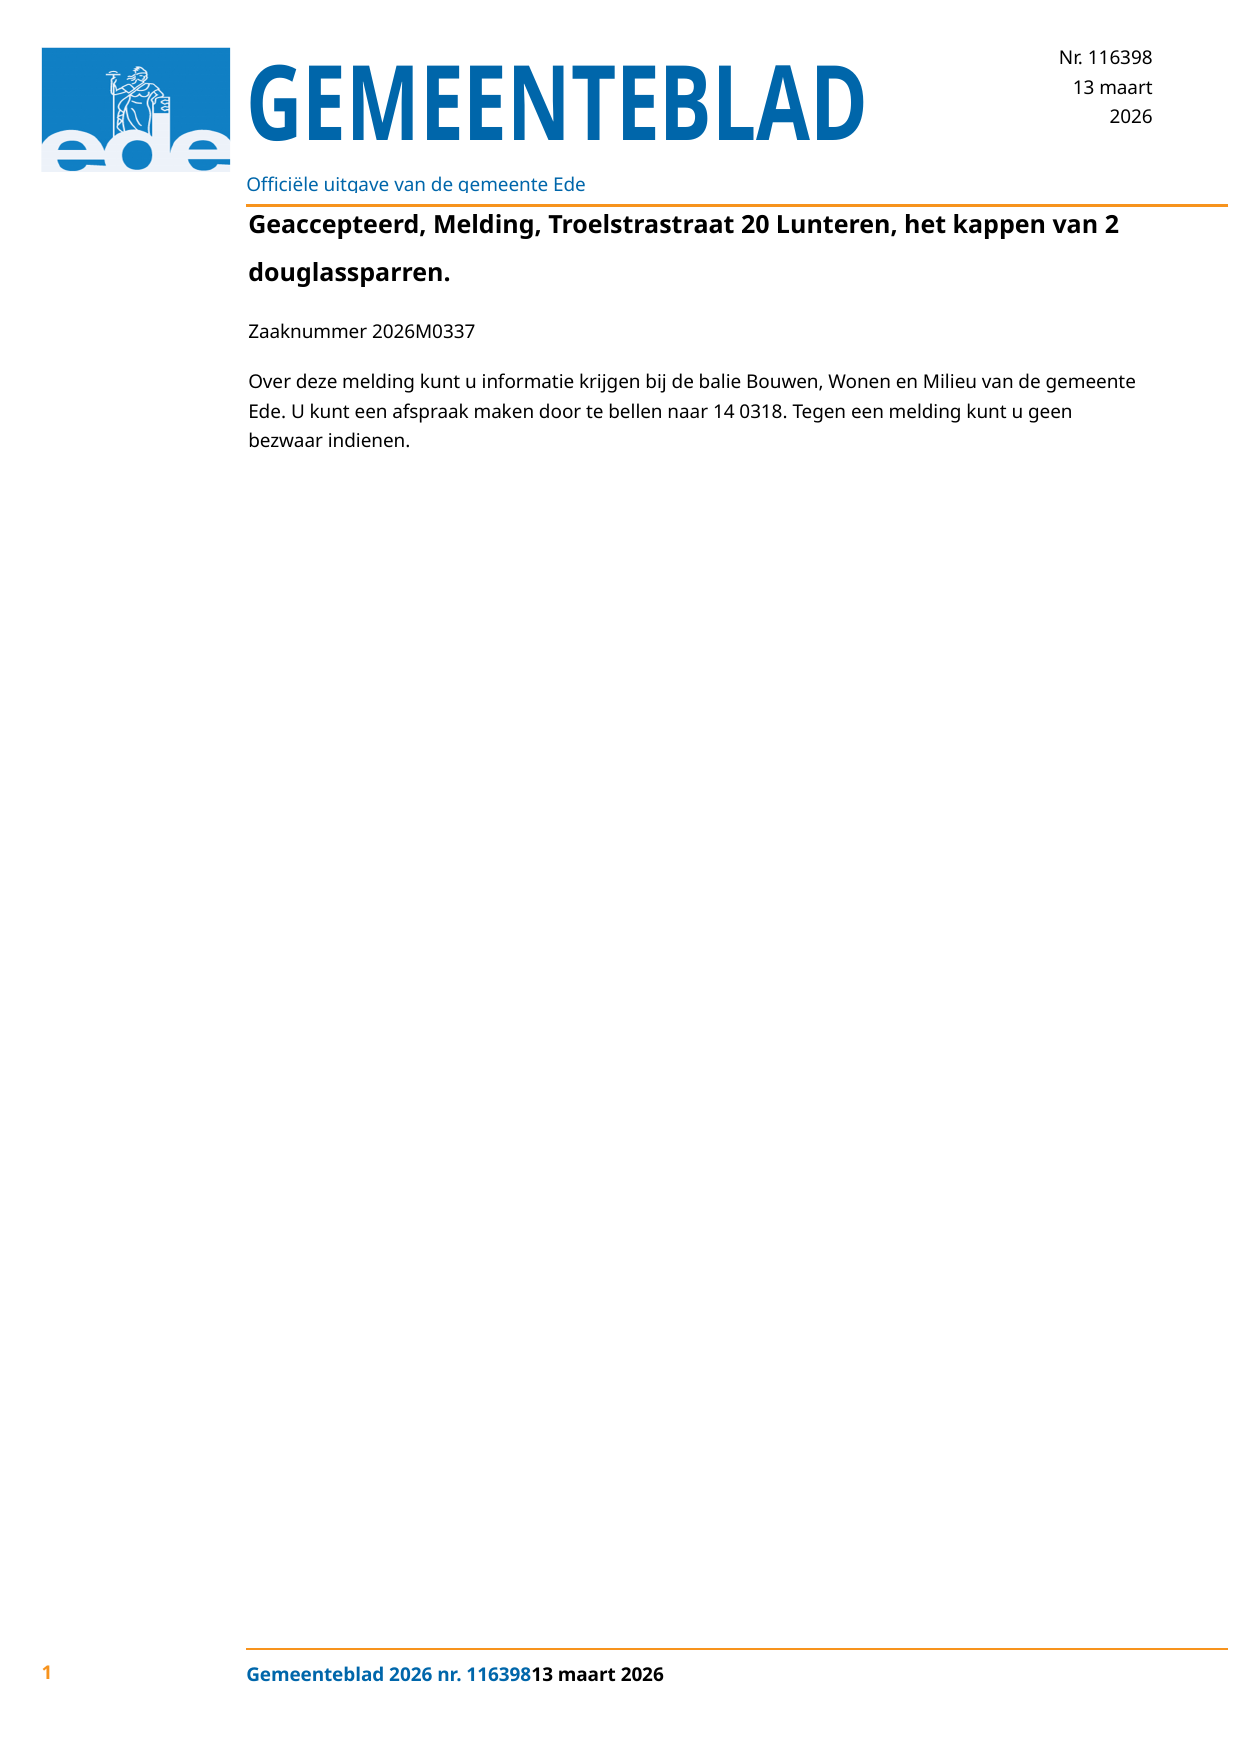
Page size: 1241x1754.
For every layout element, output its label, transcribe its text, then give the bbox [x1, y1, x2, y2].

picture [41, 47, 231, 172]
text Zaaknummer 2026M0337 [248, 318, 1152, 344]
text Geaccepteerd, Melding, Troelstrastraat 20 Lunteren, het kappen van 2 douglassparren. [248, 207, 1152, 288]
text Over deze melding kunt u informatie krijgen bij de balie Bouwen, Wonen en Milieu van de gemeente Ede. U kunt een afspraak maken door te bellen naar 14 0318. Tegen een melding kunt u geen bezwaar indienen. [248, 368, 1152, 453]
